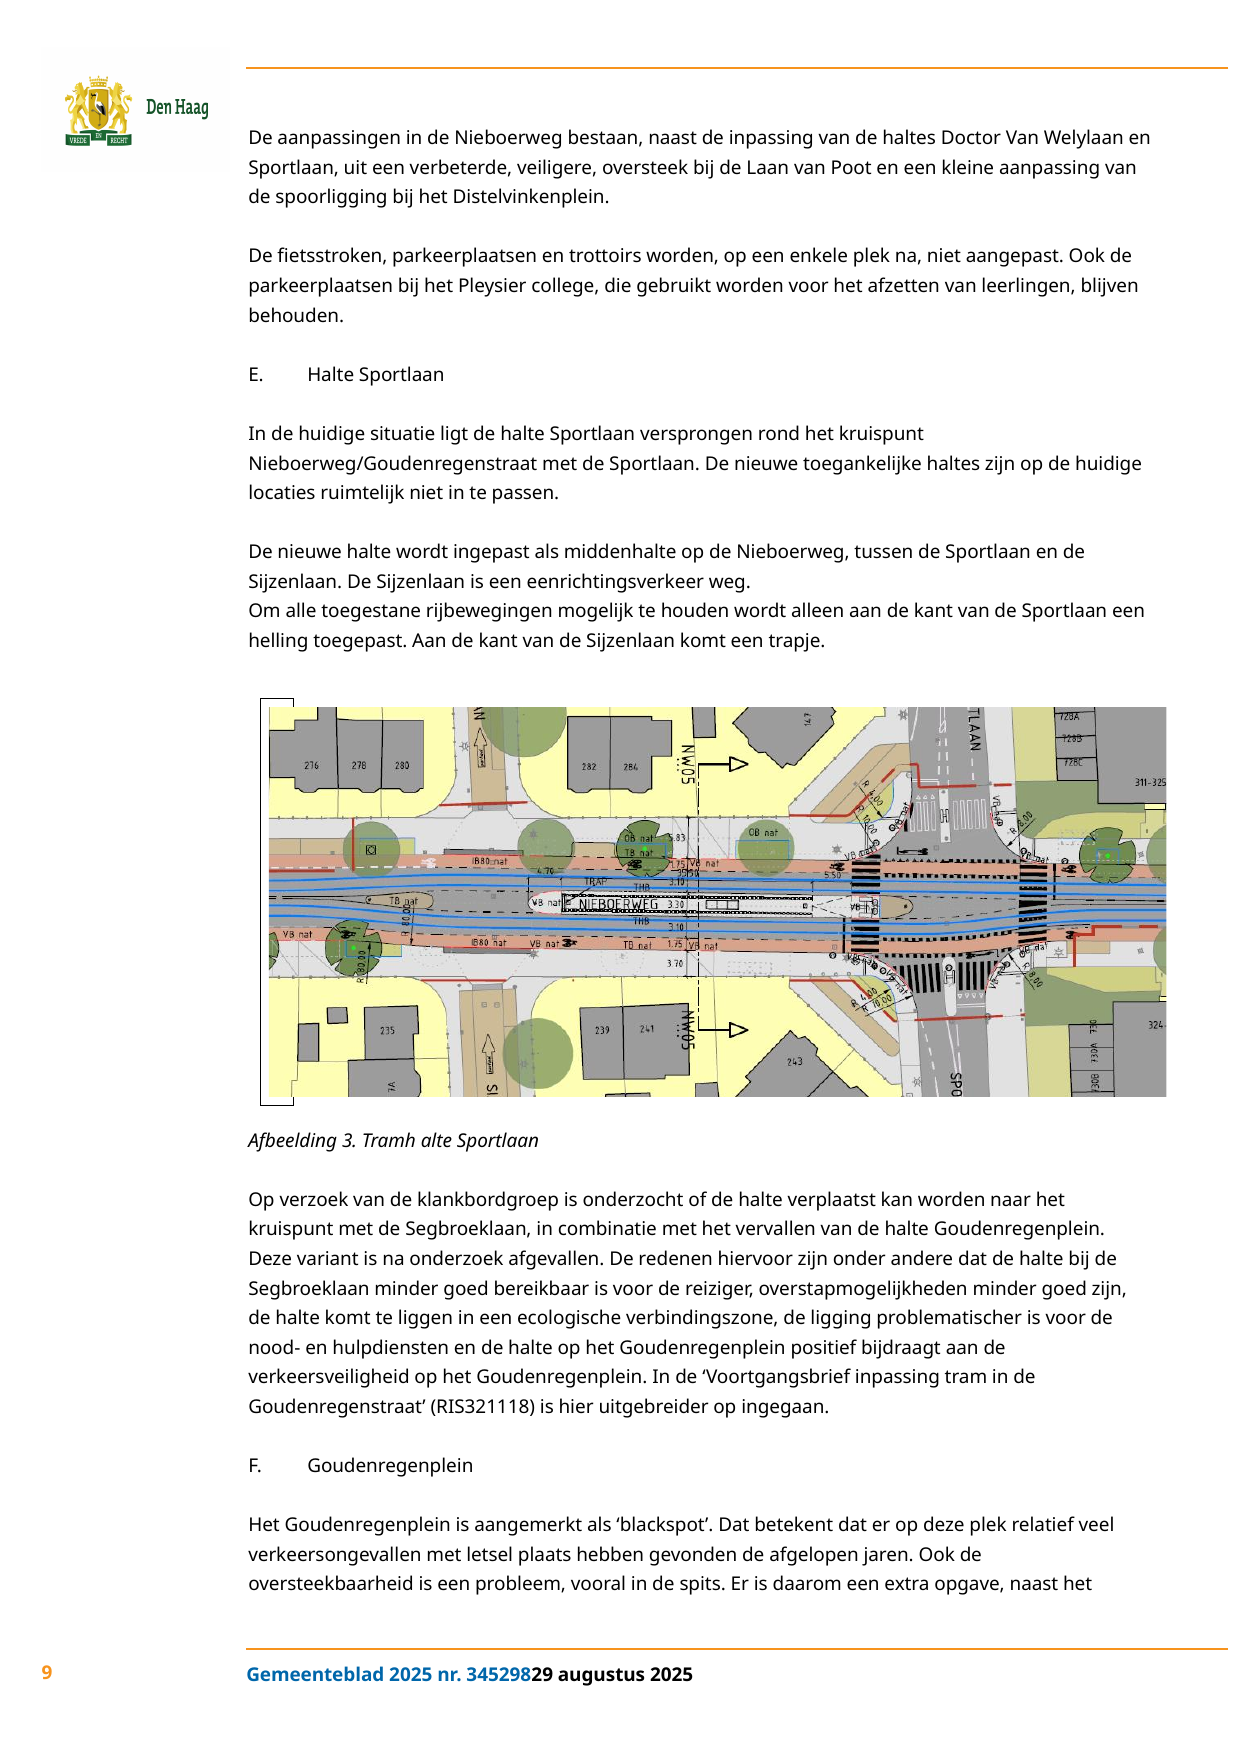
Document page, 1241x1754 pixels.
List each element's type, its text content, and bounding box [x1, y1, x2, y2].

picture [41, 47, 231, 172]
text In de huidige situatie ligt de halte Sportlaan versprongen rond het kruispunt Nieboerweg/Goudenregenstraat met de Sportlaan. De nieuwe toegankelijke haltes zijn op de huidige locaties ruimtelijk niet in te passen. [248, 420, 1152, 505]
list Halte Sportlaan [248, 361, 1152, 387]
picture [268, 707, 1167, 1097]
text Het Goudenregenplein is aangemerkt als ‘blackspot’. Dat betekent dat er op deze plek relatief veel verkeersongevallen met letsel plaats hebben gevonden de afgelopen jaren. Ook de oversteekbaarheid is een probleem, vooral in de spits. Er is daarom een extra opgave, naast het [248, 1511, 1152, 1596]
text De nieuwe halte wordt ingepast als middenhalte op de Nieboerweg, tussen de Sportlaan en de Sijzenlaan. De Sijzenlaan is een eenrichtingsverkeer weg. [248, 538, 1152, 594]
text Afbeelding 3. Tramh alte Sportlaan [248, 1127, 1152, 1152]
list Goudenregenplein [248, 1452, 1152, 1478]
text De fietsstroken, parkeerplaatsen en trottoirs worden, op een enkele plek na, niet aangepast. Ook de parkeerplaatsen bij het Pleysier college, die gebruikt worden voor het afzetten van leerlingen, blijven behouden. [248, 243, 1152, 328]
text De aanpassingen in de Nieboerweg bestaan, naast de inpassing van de haltes Doctor Van Welylaan en Sportlaan, uit een verbeterde, veiligere, oversteek bij de Laan van Poot en een kleine aanpassing van de spoorligging bij het Distelvinkenplein. [248, 124, 1152, 209]
text Om alle toegestane rijbewegingen mogelijk te houden wordt alleen aan de kant van de Sportlaan een helling toegepast. Aan de kant van de Sijzenlaan komt een trapje. [248, 598, 1152, 653]
text Op verzoek van de klankbordgroep is onderzocht of de halte verplaatst kan worden naar het kruispunt met de Segbroeklaan, in combinatie met het vervallen van de halte Goudenregenplein. Deze variant is na onderzoek afgevallen. De redenen hiervoor zijn onder andere dat de halte bij de Segbroeklaan minder goed bereikbaar is voor de reiziger, overstapmogelijkheden minder goed zijn, de halte komt te liggen in een ecologische verbindingszone, de ligging problematischer is voor de nood- en hulpdiensten en de halte op het Goudenregenplein positief bijdraagt aan de verkeersveiligheid op het Goudenregenplein. In de ‘Voortgangsbrief inpassing tram in de Goudenregenstraat’ (RIS321118) is hier uitgebreider op ingegaan. [248, 1186, 1152, 1419]
